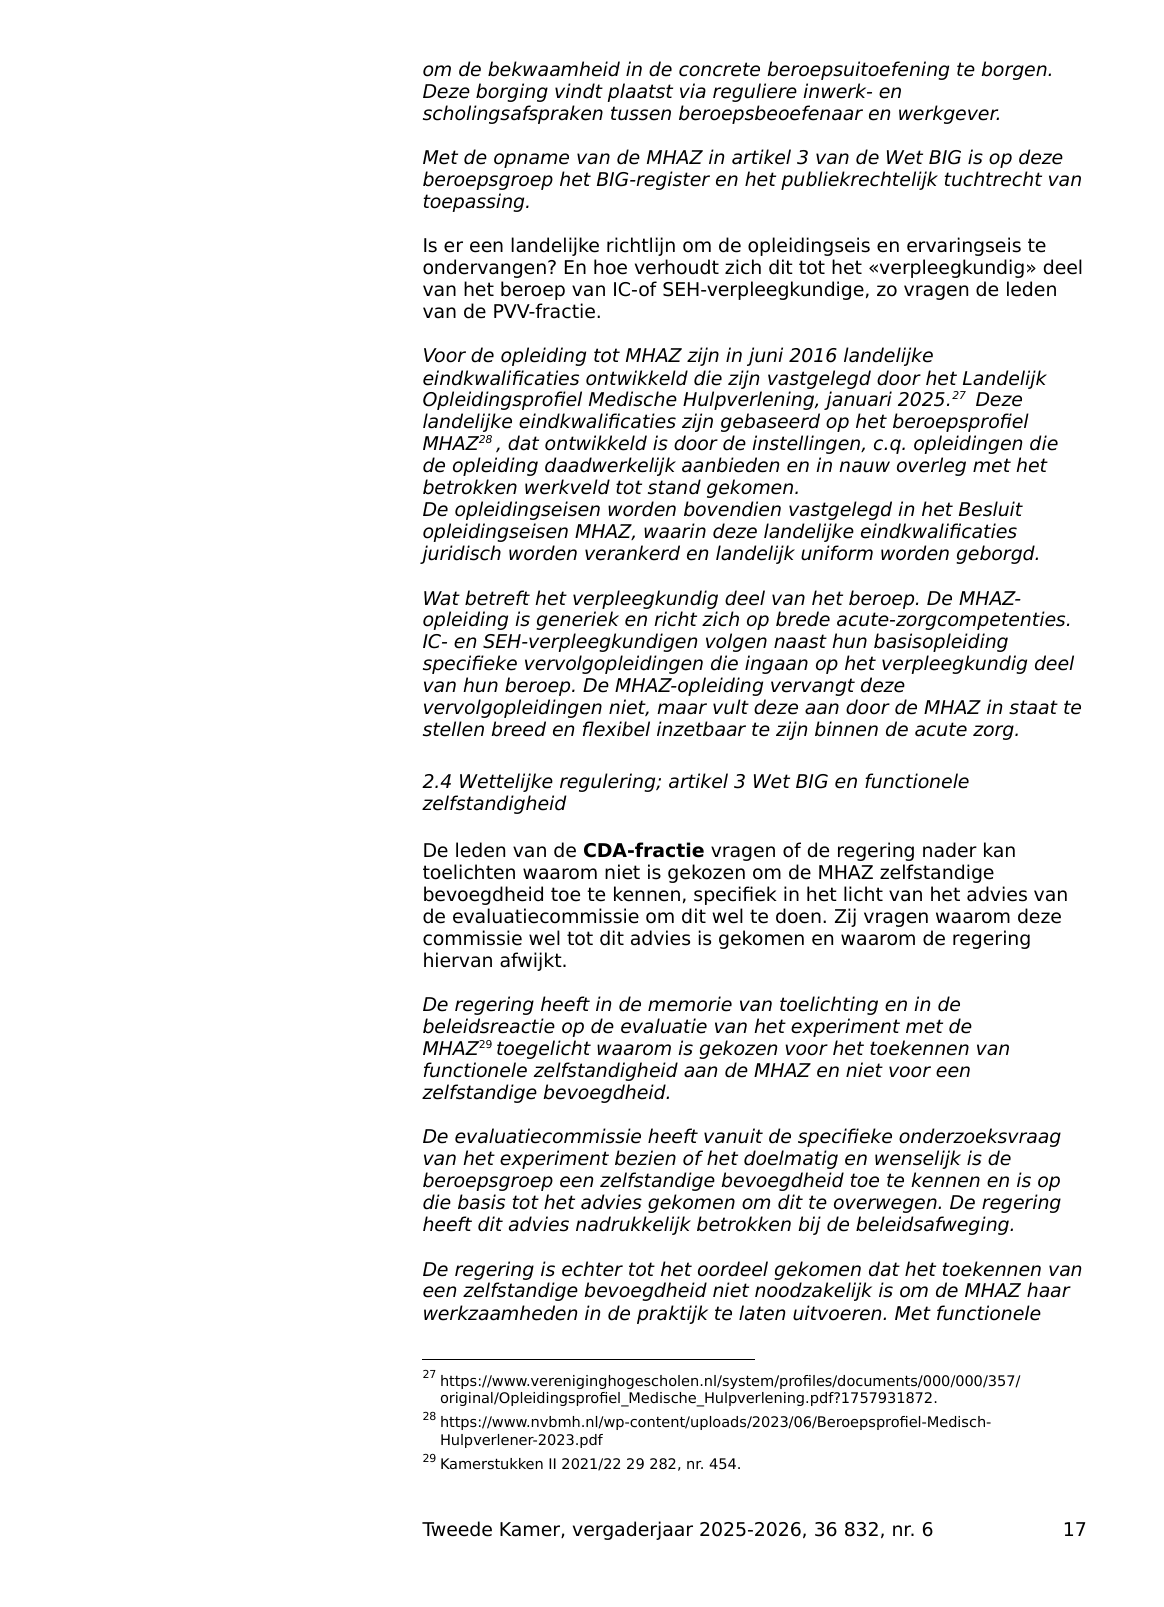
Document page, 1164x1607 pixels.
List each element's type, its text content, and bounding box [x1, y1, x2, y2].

text De leden van de CDA-fractie vragen of de regering nader kan toelichten waarom niet is gekozen om de MHAZ zelfstandige bevoegdheid toe te kennen, specifiek in het licht van het advies van de evaluatiecommissie om dit wel te doen. Zij vragen waarom deze commissie wel tot dit advies is gekomen en waarom de regering hiervan afwijkt. [422, 840, 1087, 972]
text De evaluatiecommissie heeft vanuit de specifieke onderzoeksvraag van het experiment bezien of het doelmatig en wenselijk is de beroepsgroep een zelfstandige bevoegdheid toe te kennen en is op die basis tot het advies gekomen om dit te overwegen. De regering heeft dit advies nadrukkelijk betrokken bij de beleidsafweging. [422, 1126, 1087, 1236]
text om de bekwaamheid in de concrete beroepsuitoefening te borgen. Deze borging vindt plaatst via reguliere inwerk- en scholingsafspraken tussen beroepsbeoefenaar en werkgever. [422, 59, 1087, 125]
text Voor de opleiding tot MHAZ zijn in juni 2016 landelijke eindkwalificaties ontwikkeld die zijn vastgelegd door het Landelijk Opleidingsprofiel Medische Hulpverlening, januari 2025. Deze landelijke eindkwalificaties zijn gebaseerd op het beroepsprofiel MHAZ, dat ontwikkeld is door de instellingen, c.q. opleidingen die de opleiding daadwerkelijk aanbieden en in nauw overleg met het betrokken werkveld tot stand gekomen. [422, 345, 1087, 499]
text De opleidingseisen worden bovendien vastgelegd in het Besluit opleidingseisen MHAZ, waarin deze landelijke eindkwalificaties juridisch worden verankerd en landelijk uniform worden geborgd. [422, 499, 1087, 565]
text De regering is echter tot het oordeel gekomen dat het toekennen van een zelfstandige bevoegdheid niet noodzakelijk is om de MHAZ haar werkzaamheden in de praktijk te laten uitvoeren. Met functionele [422, 1258, 1087, 1324]
text Is er een landelijke richtlijn om de opleidingseis en ervaringseis te ondervangen? En hoe verhoudt zich dit tot het «verpleegkundig» deel van het beroep van IC-of SEH-verpleegkundige, zo vragen de leden van de PVV-fractie. [422, 235, 1087, 323]
text https://www.vereniginghogescholen.nl/system/profiles/documents/000/000/357/original/Opleidingsprofiel_Medische_Hulpverlening.pdf?1757931872. [422, 1368, 1087, 1407]
text Wat betreft het verpleegkundig deel van het beroep. De MHAZ-opleiding is generiek en richt zich op brede acute-zorgcompetenties. IC- en SEH-verpleegkundigen volgen naast hun basisopleiding specifieke vervolgopleidingen die ingaan op het verpleegkundig deel van hun beroep. De MHAZ-opleiding vervangt deze vervolgopleidingen niet, maar vult deze aan door de MHAZ in staat te stellen breed en flexibel inzetbaar te zijn binnen de acute zorg. [422, 587, 1087, 741]
text https://www.nvbmh.nl/wp-content/uploads/2023/06/Beroepsprofiel-Medisch-Hulpverlener-2023.pdf [422, 1410, 1087, 1449]
text Met de opname van de MHAZ in artikel 3 van de Wet BIG is op deze beroepsgroep het BIG-register en het publiekrechtelijk tuchtrecht van toepassing. [422, 147, 1087, 213]
text Kamerstukken II 2021/22 29 282, nr. 454. [422, 1452, 1087, 1474]
text De regering heeft in de memorie van toelichting en in de beleidsreactie op de evaluatie van het experiment met de MHAZtoegelicht waarom is gekozen voor het toekennen van functionele zelfstandigheid aan de MHAZ en niet voor een zelfstandige bevoegdheid. [422, 994, 1087, 1104]
subtitle 2.4 Wettelijke regulering; artikel 3 Wet BIG en functionele zelfstandigheid [422, 771, 1087, 815]
